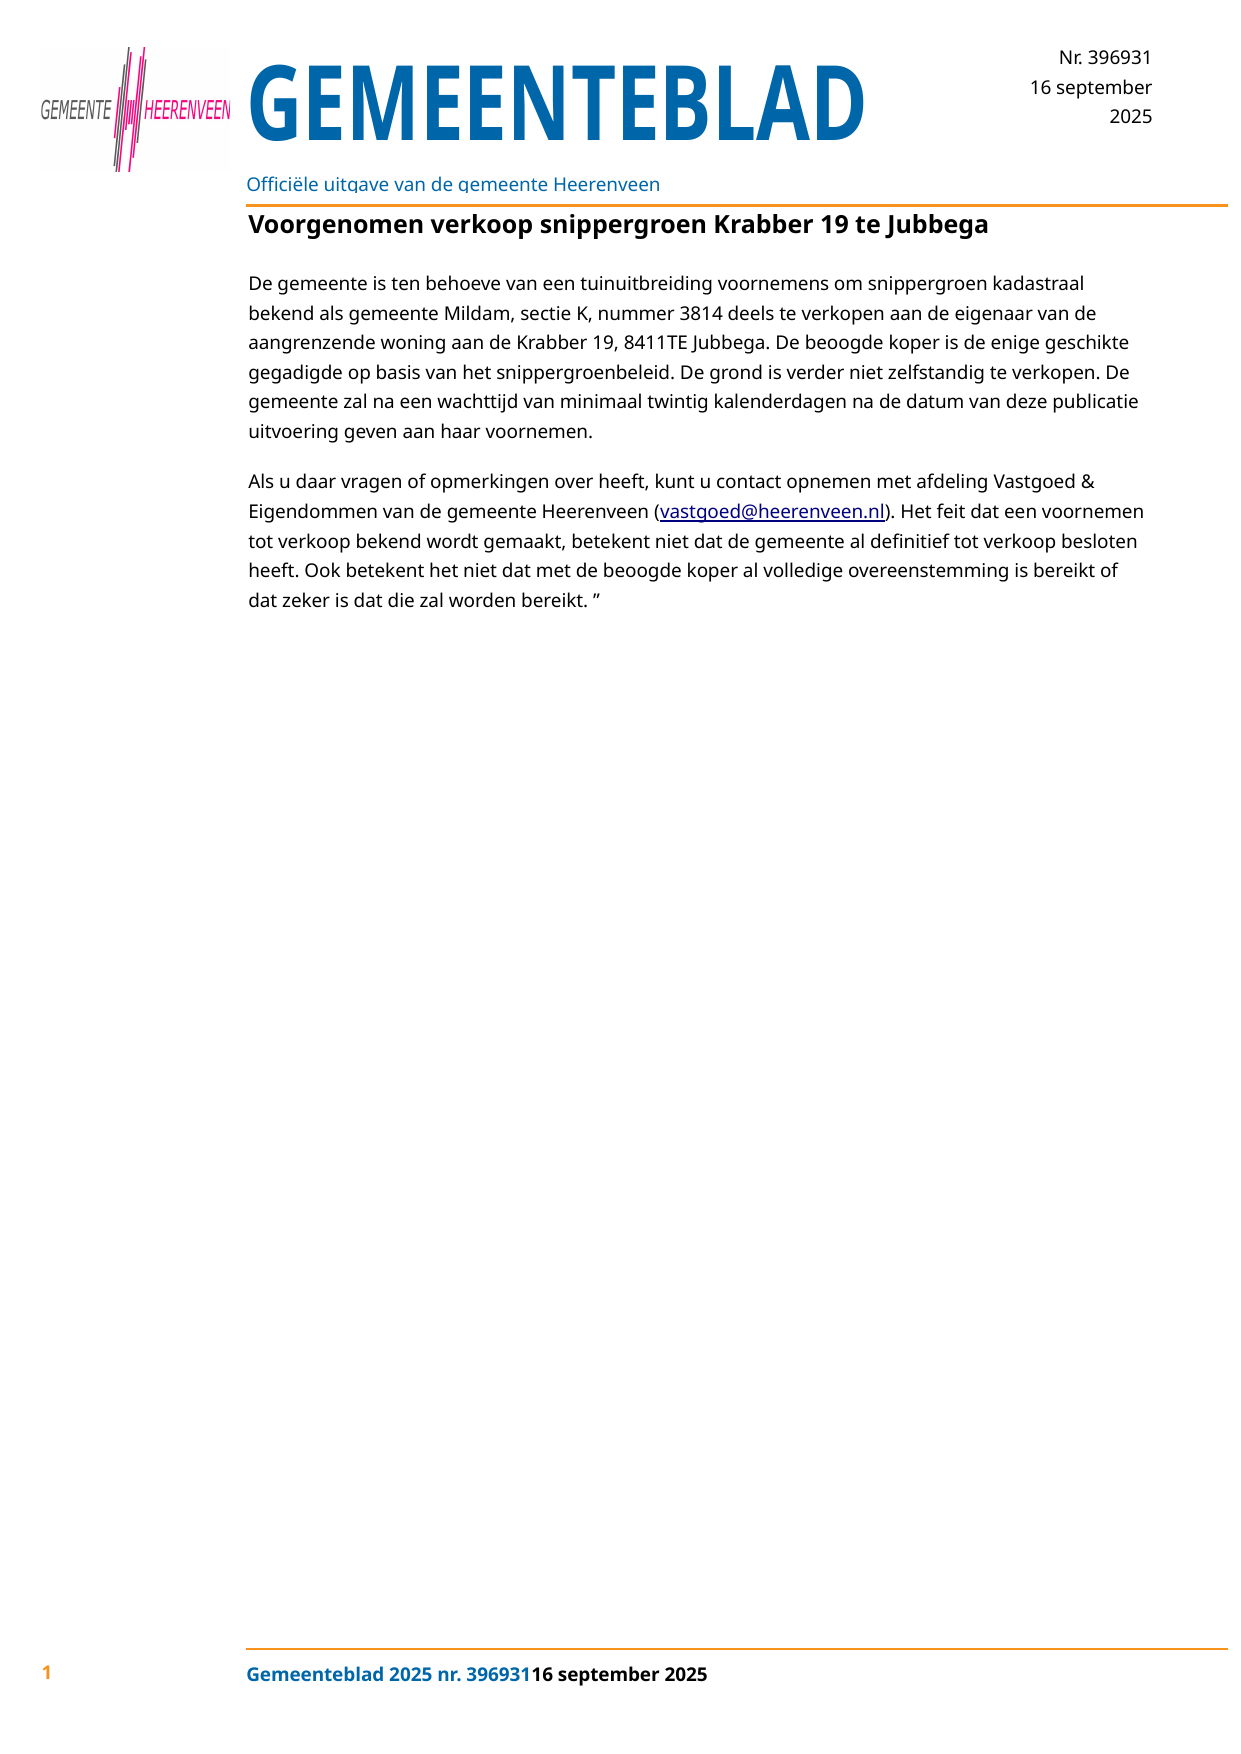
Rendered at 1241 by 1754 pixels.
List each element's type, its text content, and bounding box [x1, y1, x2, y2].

text Als u daar vragen of opmerkingen over heeft, kunt u contact opnemen met afdeling Vastgoed & Eigendommen van de gemeente Heerenveen (vastgoed@heerenveen.nl). Het feit dat een voornemen tot verkoop bekend wordt gemaakt, betekent niet dat de gemeente al definitief tot verkoop besloten heeft. Ook betekent het niet dat met de beoogde koper al volledige overeenstemming is bereikt of dat zeker is dat die zal worden bereikt. ” [248, 469, 1152, 613]
picture [41, 47, 231, 172]
text Voorgenomen verkoop snippergroen Krabber 19 te Jubbega [248, 207, 1152, 241]
text De gemeente is ten behoeve van een tuinuitbreiding voornemens om snippergroen kadastraal bekend als gemeente Mildam, sectie K, nummer 3814 deels te verkopen aan de eigenaar van de aangrenzende woning aan de Krabber 19, 8411TE Jubbega. De beoogde koper is de enige geschikte gegadigde op basis van het snippergroenbeleid. De grond is verder niet zelfstandig te verkopen. De gemeente zal na een wachttijd van minimaal twintig kalenderdagen na de datum van deze publicatie uitvoering geven aan haar voornemen. [248, 270, 1152, 444]
